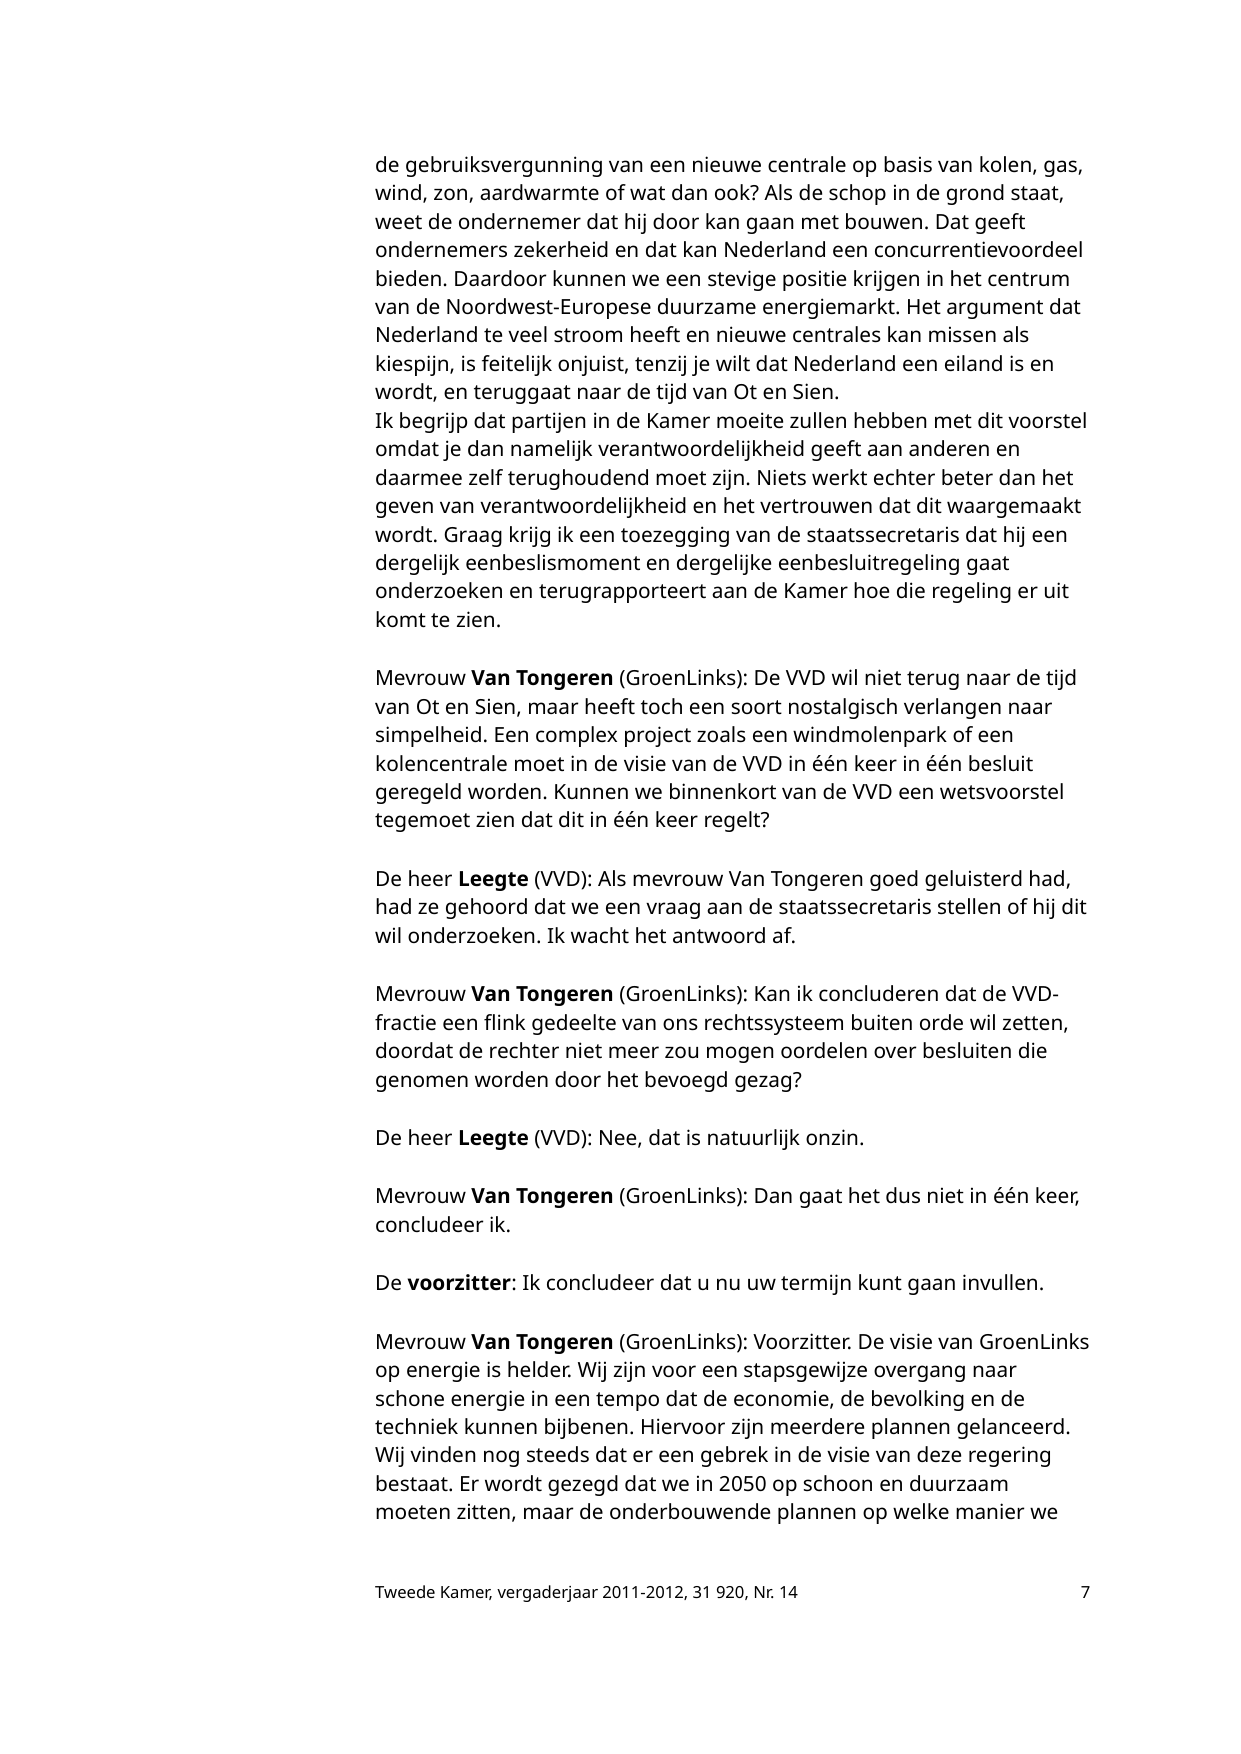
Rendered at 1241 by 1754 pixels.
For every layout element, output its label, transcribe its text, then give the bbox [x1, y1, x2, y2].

text Mevrouw Van Tongeren (GroenLinks): Voorzitter. De visie van GroenLinks op energie is helder. Wij zijn voor een stapsgewijze overgang naar schone energie in een tempo dat de economie, de bevolking en de techniek kunnen bijbenen. Hiervoor zijn meerdere plannen gelanceerd. Wij vinden nog steeds dat er een gebrek in de visie van deze regering bestaat. Er wordt gezegd dat we in 2050 op schoon en duurzaam moeten zitten, maar de onderbouwende plannen op welke manier we [375, 1327, 1090, 1526]
text de gebruiksvergunning van een nieuwe centrale op basis van kolen, gas, wind, zon, aardwarmte of wat dan ook? Als de schop in de grond staat, weet de ondernemer dat hij door kan gaan met bouwen. Dat geeft ondernemers zekerheid en dat kan Nederland een concurrentievoordeel bieden. Daardoor kunnen we een stevige positie krijgen in het centrum van de Noordwest-Europese duurzame energiemarkt. Het argument dat Nederland te veel stroom heeft en nieuwe centrales kan missen als kiespijn, is feitelijk onjuist, tenzij je wilt dat Nederland een eiland is en wordt, en teruggaat naar de tijd van Ot en Sien. [375, 150, 1090, 406]
text Mevrouw Van Tongeren (GroenLinks): Kan ik concluderen dat de VVD-fractie een flink gedeelte van ons rechtssysteem buiten orde wil zetten, doordat de rechter niet meer zou mogen oordelen over besluiten die genomen worden door het bevoegd gezag? [375, 979, 1090, 1093]
text De heer Leegte (VVD): Nee, dat is natuurlijk onzin. [375, 1123, 1090, 1152]
text Mevrouw Van Tongeren (GroenLinks): De VVD wil niet terug naar de tijd van Ot en Sien, maar heeft toch een soort nostalgisch verlangen naar simpelheid. Een complex project zoals een windmolenpark of een kolencentrale moet in de visie van de VVD in één keer in één besluit geregeld worden. Kunnen we binnenkort van de VVD een wetsvoorstel tegemoet zien dat dit in één keer regelt? [375, 663, 1090, 834]
text De heer Leegte (VVD): Als mevrouw Van Tongeren goed geluisterd had, had ze gehoord dat we een vraag aan de staatssecretaris stellen of hij dit wil onderzoeken. Ik wacht het antwoord af. [375, 864, 1090, 949]
text Mevrouw Van Tongeren (GroenLinks): Dan gaat het dus niet in één keer, concludeer ik. [375, 1182, 1090, 1238]
text Ik begrijp dat partijen in de Kamer moeite zullen hebben met dit voorstel omdat je dan namelijk verantwoordelijkheid geeft aan anderen en daarmee zelf terughoudend moet zijn. Niets werkt echter beter dan het geven van verantwoordelijkheid en het vertrouwen dat dit waargemaakt wordt. Graag krijg ik een toezegging van de staatssecretaris dat hij een dergelijk eenbeslismoment en dergelijke eenbesluitregeling gaat onderzoeken en terugrapporteert aan de Kamer hoe die regeling er uit komt te zien. [375, 406, 1090, 633]
text De voorzitter: Ik concludeer dat u nu uw termijn kunt gaan invullen. [375, 1268, 1090, 1297]
